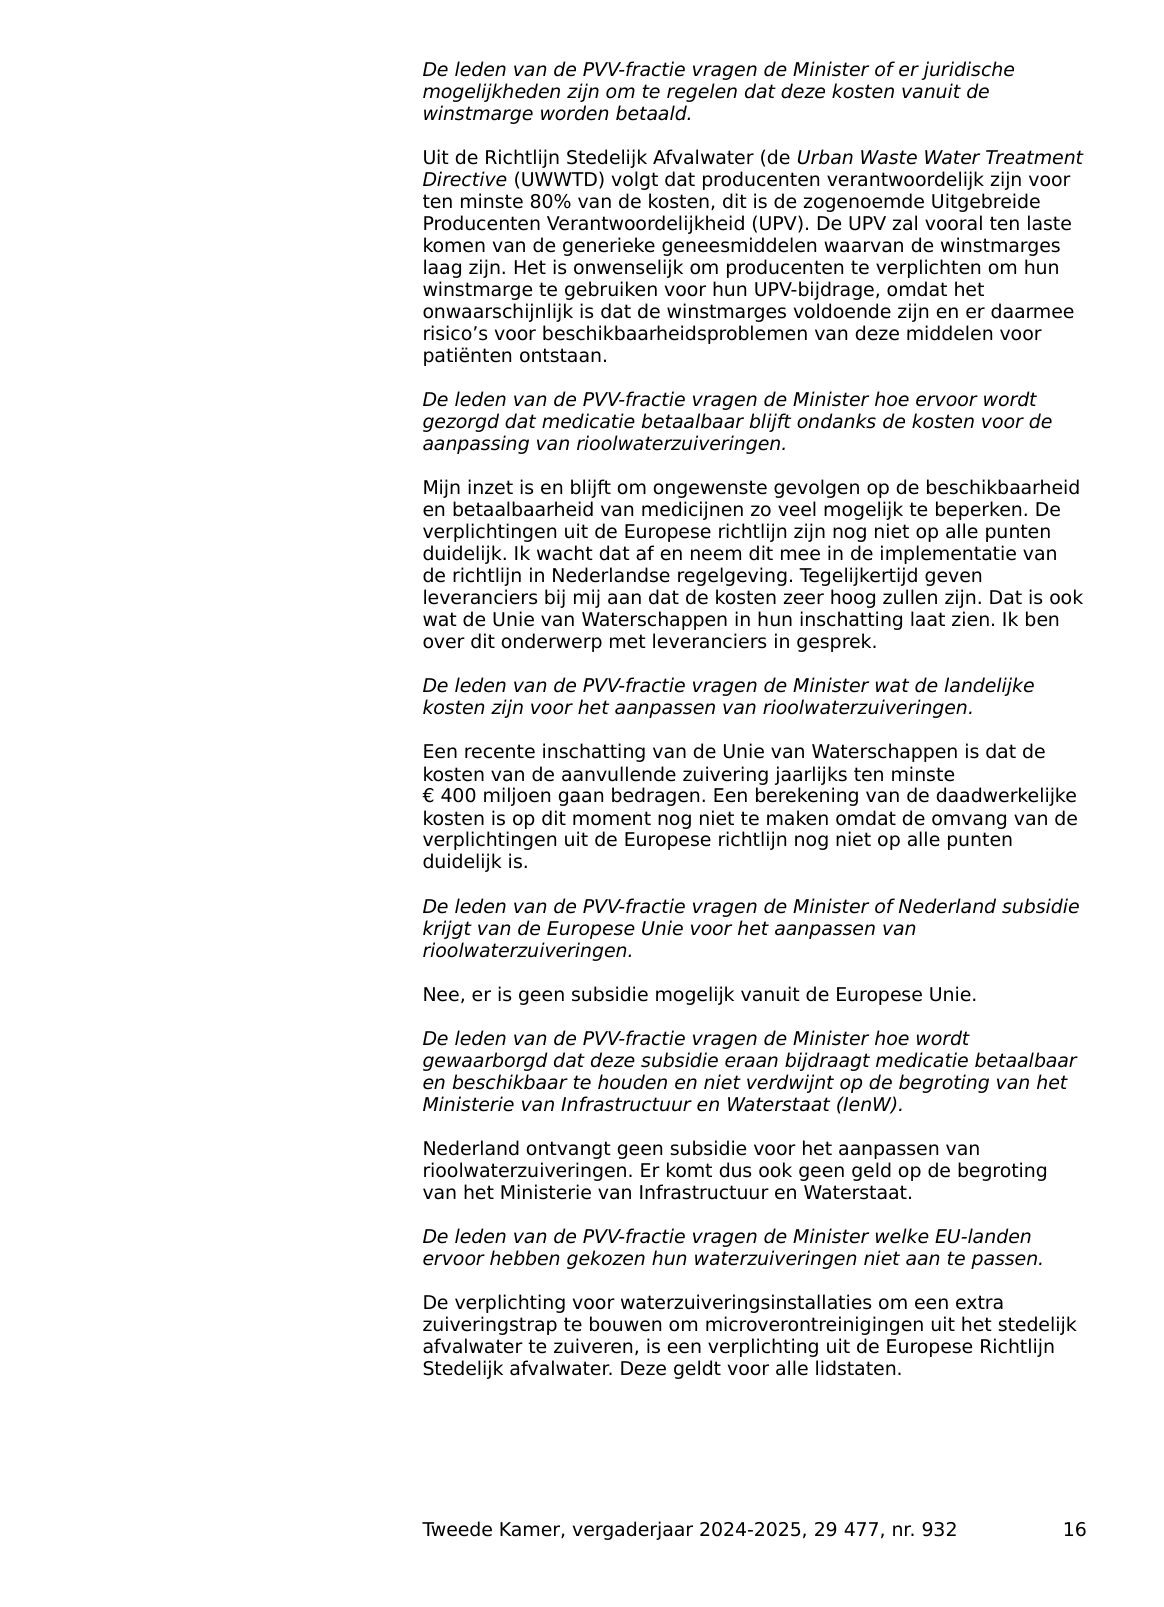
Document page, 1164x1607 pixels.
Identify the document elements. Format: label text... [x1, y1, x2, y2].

text De leden van de PVV-fractie vragen de Minister of er juridische mogelijkheden zijn om te regelen dat deze kosten vanuit de winstmarge worden betaald. [422, 59, 1087, 125]
text De leden van de PVV-fractie vragen de Minister welke EU-landen ervoor hebben gekozen hun waterzuiveringen niet aan te passen. [422, 1226, 1087, 1270]
text De leden van de PVV-fractie vragen de Minister of Nederland subsidie krijgt van de Europese Unie voor het aanpassen van rioolwaterzuiveringen. [422, 896, 1087, 961]
text De leden van de PVV-fractie vragen de Minister hoe ervoor wordt gezorgd dat medicatie betaalbaar blijft ondanks de kosten voor de aanpassing van rioolwaterzuiveringen. [422, 389, 1087, 455]
text Een recente inschatting van de Unie van Waterschappen is dat de kosten van de aanvullende zuivering jaarlijks ten minste € 400 miljoen gaan bedragen. Een berekening van de daadwerkelijke kosten is op dit moment nog niet te maken omdat de omvang van de verplichtingen uit de Europese richtlijn nog niet op alle punten duidelijk is. [422, 741, 1087, 873]
text Mijn inzet is en blijft om ongewenste gevolgen op de beschikbaarheid en betaalbaarheid van medicijnen zo veel mogelijk te beperken. De verplichtingen uit de Europese richtlijn zijn nog niet op alle punten duidelijk. Ik wacht dat af en neem dit mee in de implementatie van de richtlijn in Nederlandse regelgeving. Tegelijkertijd geven leveranciers bij mij aan dat de kosten zeer hoog zullen zijn. Dat is ook wat de Unie van Waterschappen in hun inschatting laat zien. Ik ben over dit onderwerp met leveranciers in gesprek. [422, 477, 1087, 653]
text Uit de Richtlijn Stedelijk Afvalwater (de Urban Waste Water Treatment Directive (UWWTD) volgt dat producenten verantwoordelijk zijn voor ten minste 80% van de kosten, dit is de zogenoemde Uitgebreide Producenten Verantwoordelijkheid (UPV). De UPV zal vooral ten laste komen van de generieke geneesmiddelen waarvan de winstmarges laag zijn. Het is onwenselijk om producenten te verplichten om hun winstmarge te gebruiken voor hun UPV-bijdrage, omdat het onwaarschijnlijk is dat de winstmarges voldoende zijn en er daarmee risico’s voor beschikbaarheidsproblemen van deze middelen voor patiënten ontstaan. [422, 147, 1087, 367]
text De leden van de PVV-fractie vragen de Minister wat de landelijke kosten zijn voor het aanpassen van rioolwaterzuiveringen. [422, 675, 1087, 719]
text De leden van de PVV-fractie vragen de Minister hoe wordt gewaarborgd dat deze subsidie eraan bijdraagt medicatie betaalbaar en beschikbaar te houden en niet verdwijnt op de begroting van het Ministerie van Infrastructuur en Waterstaat (IenW). [422, 1028, 1087, 1116]
text De verplichting voor waterzuiveringsinstallaties om een extra zuiveringstrap te bouwen om microverontreinigingen uit het stedelijk afvalwater te zuiveren, is een verplichting uit de Europese Richtlijn Stedelijk afvalwater. Deze geldt voor alle lidstaten. [422, 1292, 1087, 1380]
text Nederland ontvangt geen subsidie voor het aanpassen van rioolwaterzuiveringen. Er komt dus ook geen geld op de begroting van het Ministerie van Infrastructuur en Waterstaat. [422, 1138, 1087, 1204]
text Nee, er is geen subsidie mogelijk vanuit de Europese Unie. [422, 984, 1087, 1006]
